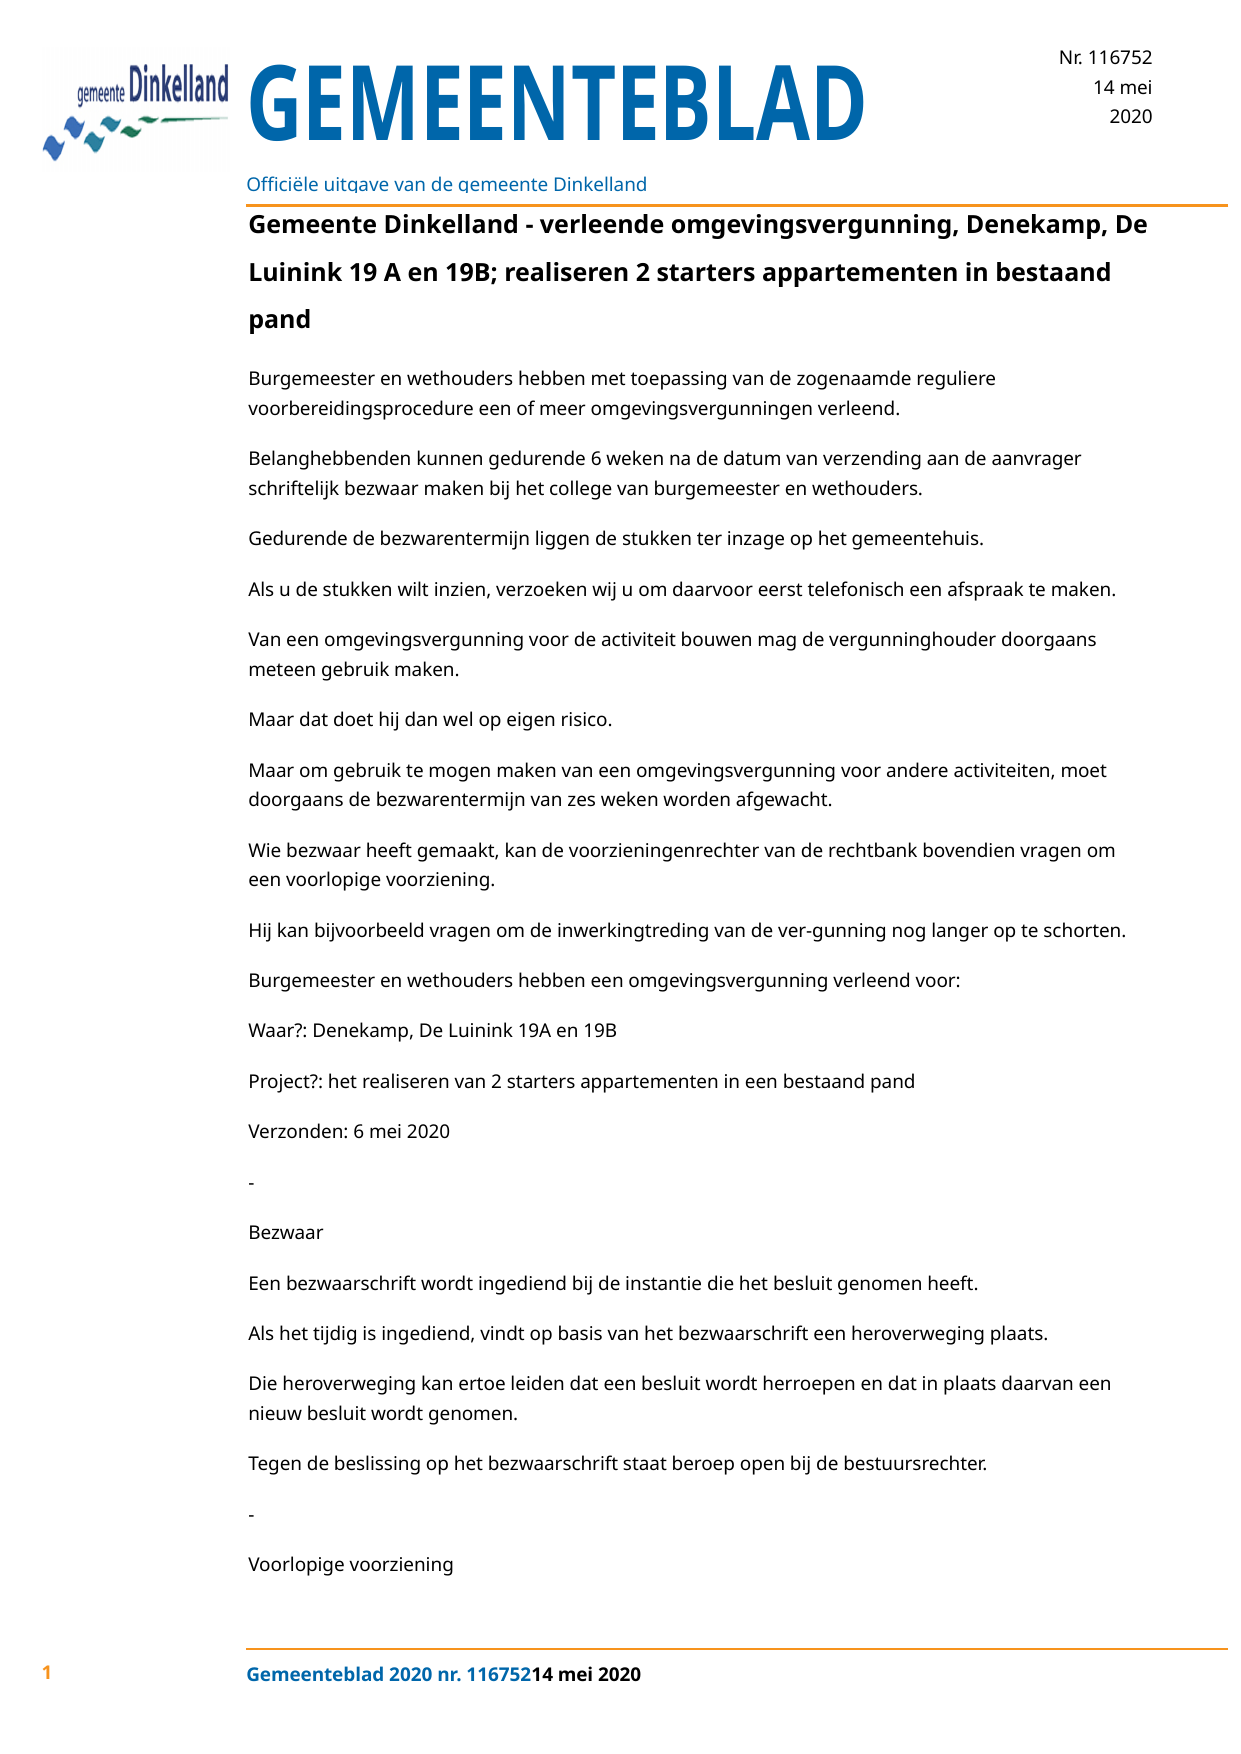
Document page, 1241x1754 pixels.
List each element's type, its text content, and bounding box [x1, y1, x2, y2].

picture [41, 47, 231, 172]
text Belanghebbenden kunnen gedurende 6 weken na de datum van verzending aan de aanvrager schriftelijk bezwaar maken bij het college van burgemeester en wethouders. [248, 446, 1152, 501]
text Gedurende de bezwarentermijn liggen de stukken ter inzage op het gemeentehuis. [248, 526, 1152, 551]
text Als het tijdig is ingediend, vindt op basis van het bezwaarschrift een heroverweging plaats. [248, 1320, 1152, 1346]
text Burgemeester en wethouders hebben een omgevingsvergunning verleend voor: [248, 967, 1152, 993]
text Waar?: Denekamp, De Luinink 19A en 19B [248, 1018, 1152, 1043]
text Wie bezwaar heeft gemaakt, kan de voorzieningenrechter van de rechtbank bovendien vragen om een voorlopige voorziening. [248, 837, 1152, 892]
text - [248, 1169, 1152, 1194]
text Tegen de beslissing op het bezwaarschrift staat beroep open bij de bestuursrechter. [248, 1451, 1152, 1476]
text Bezwaar [248, 1219, 1152, 1245]
text Project?: het realiseren van 2 starters appartementen in een bestaand pand [248, 1068, 1152, 1094]
text Maar dat doet hij dan wel op eigen risico. [248, 706, 1152, 732]
text Gemeente Dinkelland - verleende omgevingsvergunning, Denekamp, De Luinink 19 A en 19B; realiseren 2 starters appartementen in bestaand pand [248, 207, 1152, 336]
text Voorlopige voorziening [248, 1551, 1152, 1577]
text - [248, 1501, 1152, 1527]
text Burgemeester en wethouders hebben met toepassing van de zogenaamde reguliere voorbereidingsprocedure een of meer omgevingsvergunningen verleend. [248, 366, 1152, 421]
text Hij kan bijvoorbeeld vragen om de inwerkingtreding van de ver-gunning nog langer op te schorten. [248, 917, 1152, 942]
text Maar om gebruik te mogen maken van een omgevingsvergunning voor andere activiteiten, moet doorgaans de bezwarentermijn van zes weken worden afgewacht. [248, 757, 1152, 812]
text Als u de stukken wilt inzien, verzoeken wij u om daarvoor eerst telefonisch een afspraak te maken. [248, 576, 1152, 602]
text Een bezwaarschrift wordt ingediend bij de instantie die het besluit genomen heeft. [248, 1270, 1152, 1295]
text Verzonden: 6 mei 2020 [248, 1118, 1152, 1144]
text Van een omgevingsvergunning voor de activiteit bouwen mag de vergunninghouder doorgaans meteen gebruik maken. [248, 626, 1152, 682]
text Die heroverweging kan ertoe leiden dat een besluit wordt herroepen en dat in plaats daarvan een nieuw besluit wordt genomen. [248, 1371, 1152, 1426]
